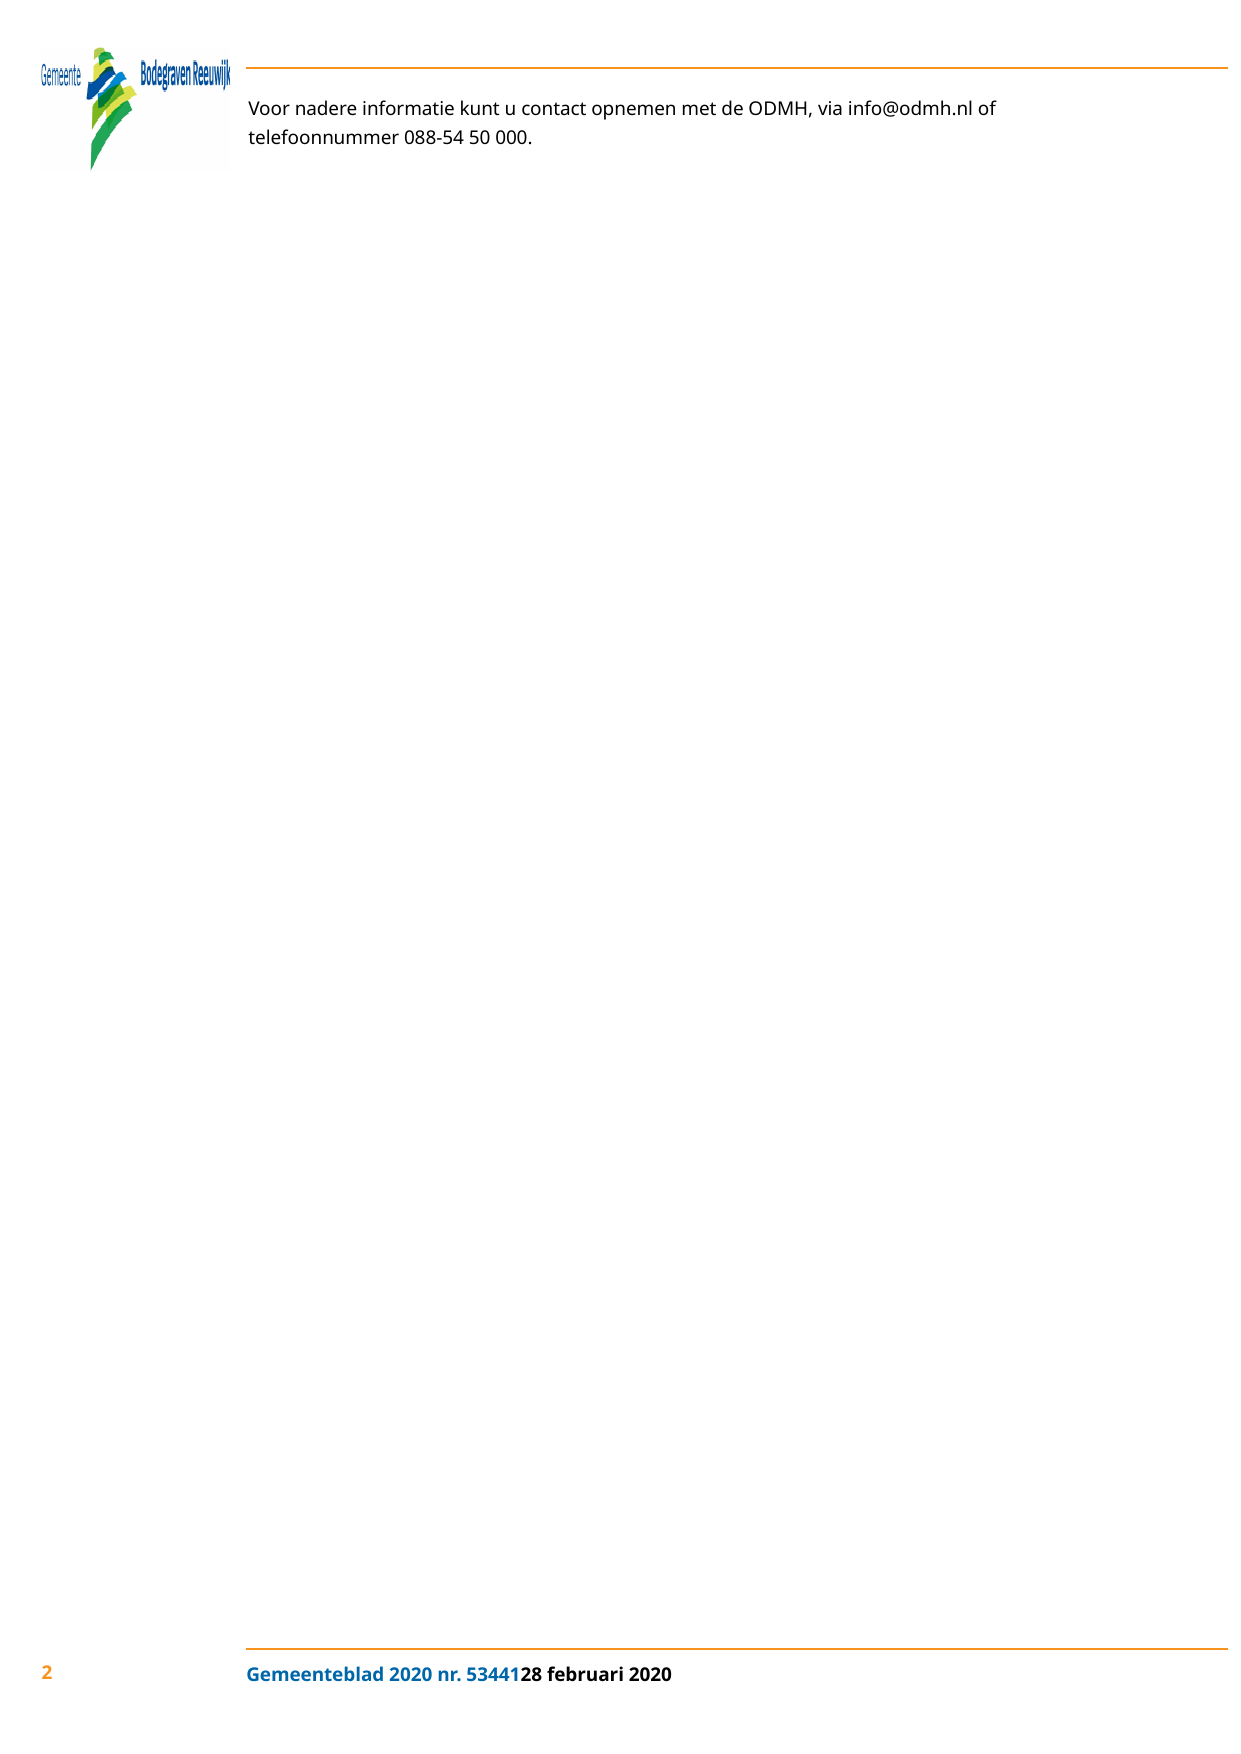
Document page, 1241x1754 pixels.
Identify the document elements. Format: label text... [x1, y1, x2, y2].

text Voor nadere informatie kunt u contact opnemen met de ODMH, via info@odmh.nl of telefoonnummer 088-54 50 000. [248, 95, 1152, 150]
picture [41, 47, 231, 172]
